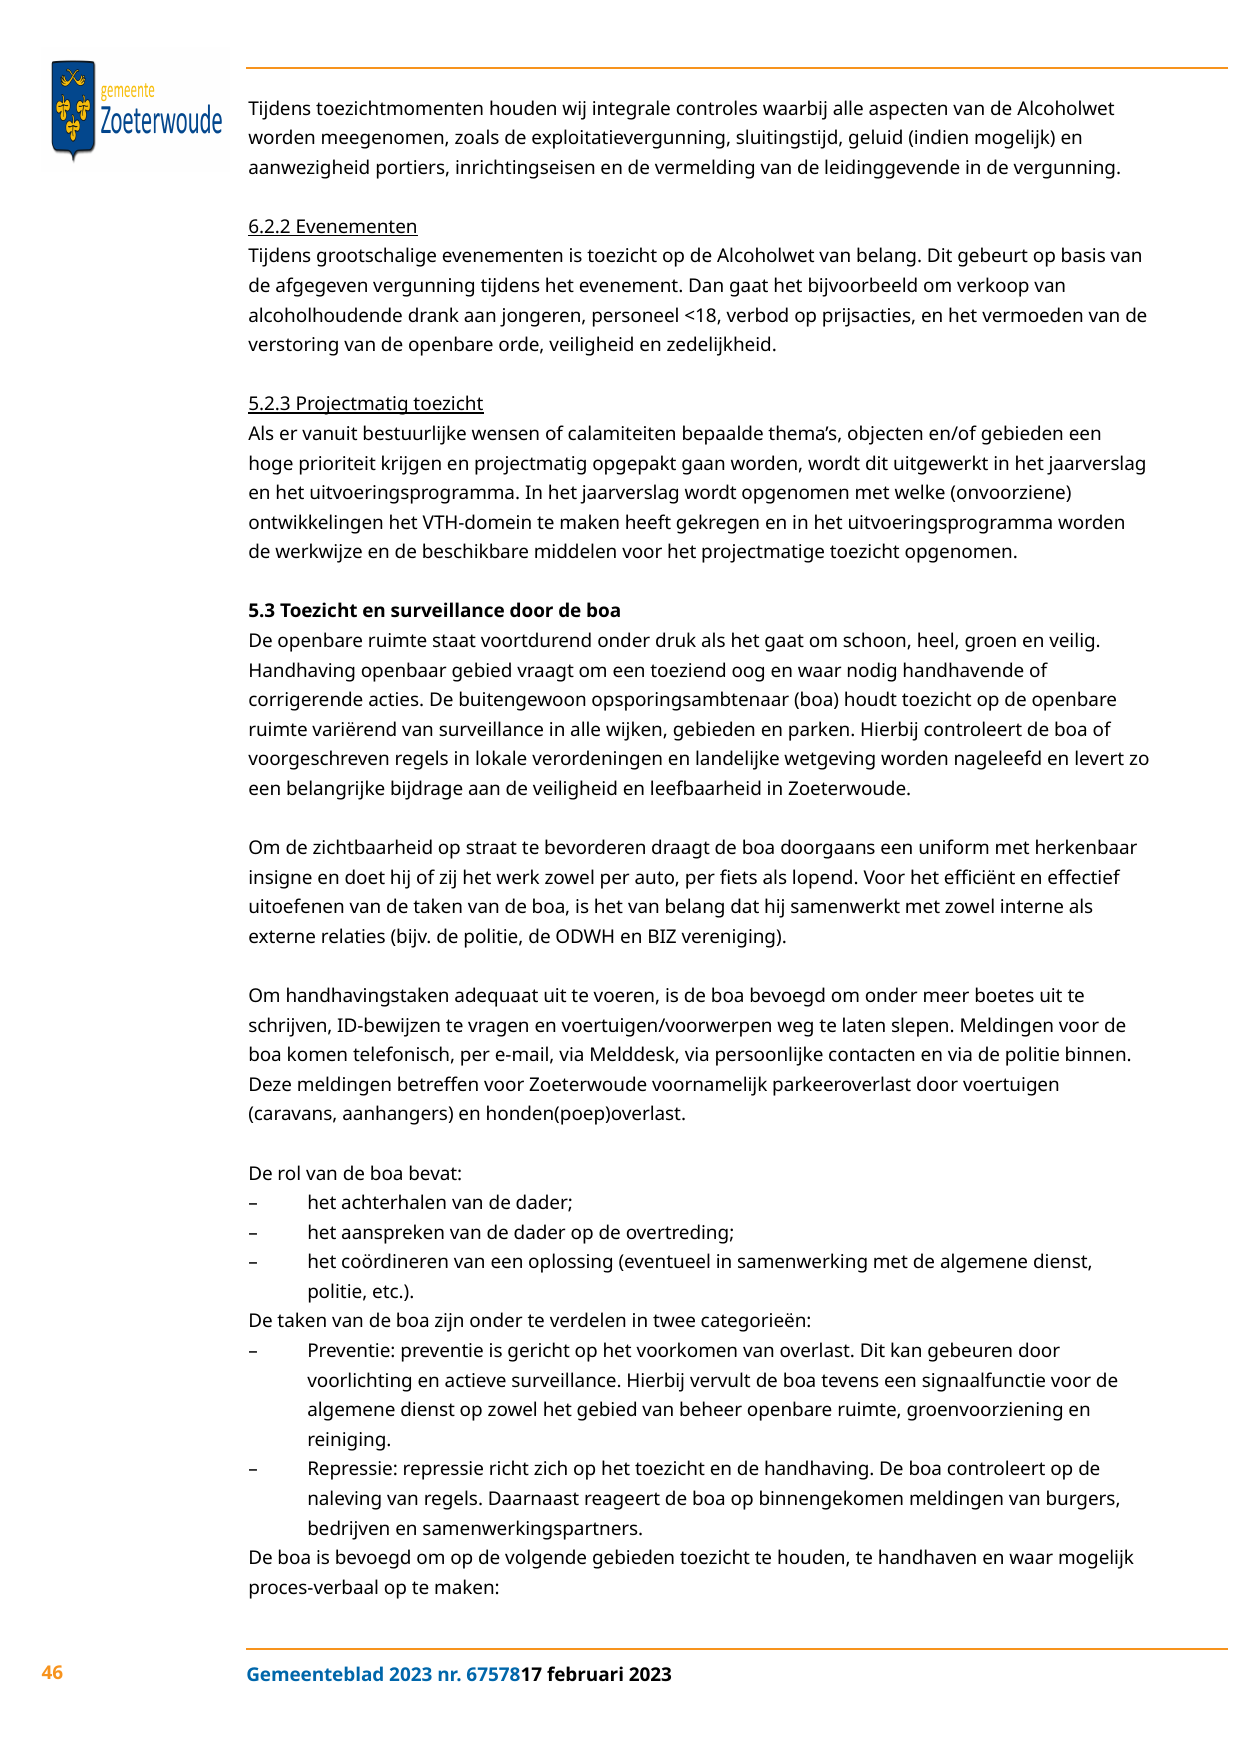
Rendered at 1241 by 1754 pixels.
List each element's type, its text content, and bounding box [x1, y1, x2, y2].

text Om de zichtbaarheid op straat te bevorderen draagt de boa doorgaans een uniform met herkenbaar insigne en doet hij of zij het werk zowel per auto, per fiets als lopend. Voor het efficiënt en effectief uitoefenen van de taken van de boa, is het van belang dat hij samenwerkt met zowel interne als externe relaties (bijv. de politie, de ODWH en BIZ vereniging). [248, 834, 1152, 949]
text Tijdens grootschalige evenementen is toezicht op de Alcoholwet van belang. Dit gebeurt op basis van de afgegeven vergunning tijdens het evenement. Dan gaat het bijvoorbeeld om verkoop van alcoholhoudende drank aan jongeren, personeel <18, verbod op prijsacties, en het vermoeden van de verstoring van de openbare orde, veiligheid en zedelijkheid. [248, 243, 1152, 357]
text De openbare ruimte staat voortdurend onder druk als het gaat om schoon, heel, groen en veilig. [248, 627, 1152, 653]
list Preventie: preventie is gericht op het voorkomen van overlast. Dit kan gebeuren door voorlichting en actieve surveillance. Hierbij vervult de boa tevens een signaalfunctie voor de algemene dienst op zowel het gebied van beheer openbare ruimte, groenvoorziening en reiniging. [248, 1337, 1152, 1452]
text De taken van de boa zijn onder te verdelen in twee categorieën: [248, 1308, 1152, 1333]
text Als er vanuit bestuurlijke wensen of calamiteiten bepaalde thema’s, objecten en/of gebieden een hoge prioriteit krijgen en projectmatig opgepakt gaan worden, wordt dit uitgewerkt in het jaarverslag en het uitvoeringsprogramma. In het jaarverslag wordt opgenomen met welke (onvoorziene) ontwikkelingen het VTH-domein te maken heeft gekregen en in het uitvoeringsprogramma worden de werkwijze en de beschikbare middelen voor het projectmatige toezicht opgenomen. [248, 420, 1152, 564]
list het coördineren van een oplossing (eventueel in samenwerking met de algemene dienst, politie, etc.). [248, 1248, 1152, 1304]
text 5.3 Toezicht en surveillance door de boa [248, 598, 1152, 623]
list het aanspreken van de dader op de overtreding; [248, 1219, 1152, 1245]
text 5.2.3 Projectmatig toezicht [248, 391, 1152, 416]
text De boa is bevoegd om op de volgende gebieden toezicht te houden, te handhaven en waar mogelijk proces-verbaal op te maken: [248, 1544, 1152, 1600]
text Om handhavingstaken adequaat uit te voeren, is de boa bevoegd om onder meer boetes uit te schrijven, ID-bewijzen te vragen en voertuigen/voorwerpen weg te laten slepen. Meldingen voor de boa komen telefonisch, per e-mail, via Melddesk, via persoonlijke contacten en via de politie binnen. Deze meldingen betreffen voor Zoeterwoude voornamelijk parkeeroverlast door voertuigen (caravans, aanhangers) en honden(poep)overlast. [248, 982, 1152, 1126]
list het achterhalen van de dader; [248, 1189, 1152, 1215]
text 6.2.2 Evenementen [248, 213, 1152, 239]
text De rol van de boa bevat: [248, 1160, 1152, 1186]
list Repressie: repressie richt zich op het toezicht en de handhaving. De boa controleert op de naleving van regels. Daarnaast reageert de boa op binnengekomen meldingen van burgers, bedrijven en samenwerkingspartners. [248, 1456, 1152, 1541]
text Tijdens toezichtmomenten houden wij integrale controles waarbij alle aspecten van de Alcoholwet worden meegenomen, zoals de exploitatievergunning, sluitingstijd, geluid (indien mogelijk) en aanwezigheid portiers, inrichtingseisen en de vermelding van de leidinggevende in de vergunning. [248, 95, 1152, 180]
picture [41, 47, 231, 172]
text Handhaving openbaar gebied vraagt om een toeziend oog en waar nodig handhavende of corrigerende acties. De buitengewoon opsporingsambtenaar (boa) houdt toezicht op de openbare ruimte variërend van surveillance in alle wijken, gebieden en parken. Hierbij controleert de boa of voorgeschreven regels in lokale verordeningen en landelijke wetgeving worden nageleefd en levert zo een belangrijke bijdrage aan de veiligheid en leefbaarheid in Zoeterwoude. [248, 657, 1152, 801]
